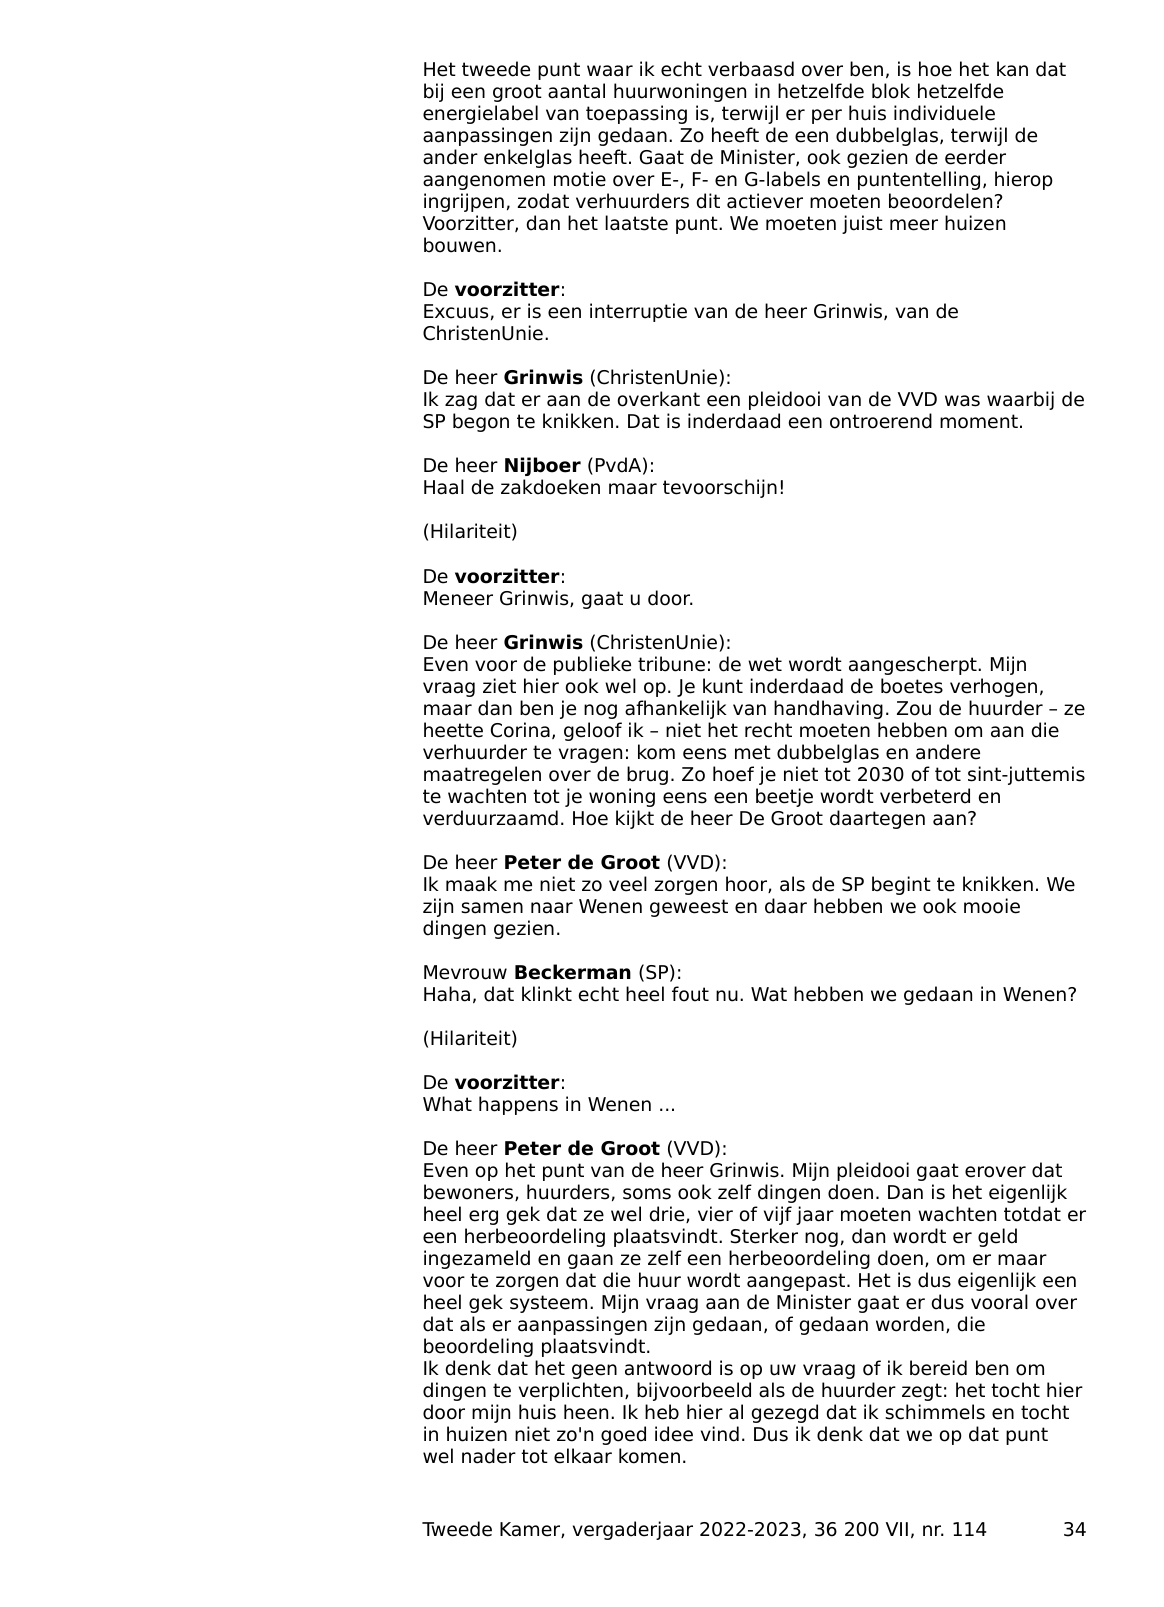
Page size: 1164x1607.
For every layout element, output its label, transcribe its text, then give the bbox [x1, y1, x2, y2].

text De voorzitter: [422, 566, 1087, 588]
text Haal de zakdoeken maar tevoorschijn! [422, 477, 1087, 499]
text Even voor de publieke tribune: de wet wordt aangescherpt. Mijn vraag ziet hier ook wel op. Je kunt inderdaad de boetes verhogen, maar dan ben je nog afhankelijk van handhaving. Zou de huurder – ze heette Corina, geloof ik – niet het recht moeten hebben om aan die verhuurder te vragen: kom eens met dubbelglas en andere maatregelen over de brug. Zo hoef je niet tot 2030 of tot sint-juttemis te wachten tot je woning eens een beetje wordt verbeterd en verduurzaamd. Hoe kijkt de heer De Groot daartegen aan? [422, 654, 1087, 829]
text Ik denk dat het geen antwoord is op uw vraag of ik bereid ben om dingen te verplichten, bijvoorbeeld als de huurder zegt: het tocht hier door mijn huis heen. Ik heb hier al gezegd dat ik schimmels en tocht in huizen niet zo'n goed idee vind. Dus ik denk dat we op dat punt wel nader tot elkaar komen. [422, 1358, 1087, 1468]
text (Hilariteit) [422, 1028, 1087, 1050]
text De voorzitter: [422, 1072, 1087, 1094]
text (Hilariteit) [422, 521, 1087, 543]
text Even op het punt van de heer Grinwis. Mijn pleidooi gaat erover dat bewoners, huurders, soms ook zelf dingen doen. Dan is het eigenlijk heel erg gek dat ze wel drie, vier of vijf jaar moeten wachten totdat er een herbeoordeling plaatsvindt. Sterker nog, dan wordt er geld ingezameld en gaan ze zelf een herbeoordeling doen, om er maar voor te zorgen dat die huur wordt aangepast. Het is dus eigenlijk een heel gek systeem. Mijn vraag aan de Minister gaat er dus vooral over dat als er aanpassingen zijn gedaan, of gedaan worden, die beoordeling plaatsvindt. [422, 1160, 1087, 1358]
text Mevrouw Beckerman (SP): [422, 962, 1087, 984]
text De heer Grinwis (ChristenUnie): [422, 367, 1087, 389]
text Ik maak me niet zo veel zorgen hoor, als de SP begint te knikken. We zijn samen naar Wenen geweest en daar hebben we ook mooie dingen gezien. [422, 874, 1087, 940]
text Haha, dat klinkt echt heel fout nu. Wat hebben we gedaan in Wenen? [422, 984, 1087, 1006]
text De voorzitter: [422, 279, 1087, 301]
text De heer Peter de Groot (VVD): [422, 1138, 1087, 1160]
text Excuus, er is een interruptie van de heer Grinwis, van de ChristenUnie. [422, 301, 1087, 345]
text Ik zag dat er aan de overkant een pleidooi van de VVD was waarbij de SP begon te knikken. Dat is inderdaad een ontroerend moment. [422, 389, 1087, 433]
text De heer Nijboer (PvdA): [422, 455, 1087, 477]
text Voorzitter, dan het laatste punt. We moeten juist meer huizen bouwen. [422, 213, 1087, 257]
text Het tweede punt waar ik echt verbaasd over ben, is hoe het kan dat bij een groot aantal huurwoningen in hetzelfde blok hetzelfde energielabel van toepassing is, terwijl er per huis individuele aanpassingen zijn gedaan. Zo heeft de een dubbelglas, terwijl de ander enkelglas heeft. Gaat de Minister, ook gezien de eerder aangenomen motie over E-, F- en G-labels en puntentelling, hierop ingrijpen, zodat verhuurders dit actiever moeten beoordelen? [422, 59, 1087, 213]
text De heer Grinwis (ChristenUnie): [422, 632, 1087, 654]
text Meneer Grinwis, gaat u door. [422, 588, 1087, 609]
text De heer Peter de Groot (VVD): [422, 852, 1087, 874]
text What happens in Wenen ... [422, 1094, 1087, 1116]
